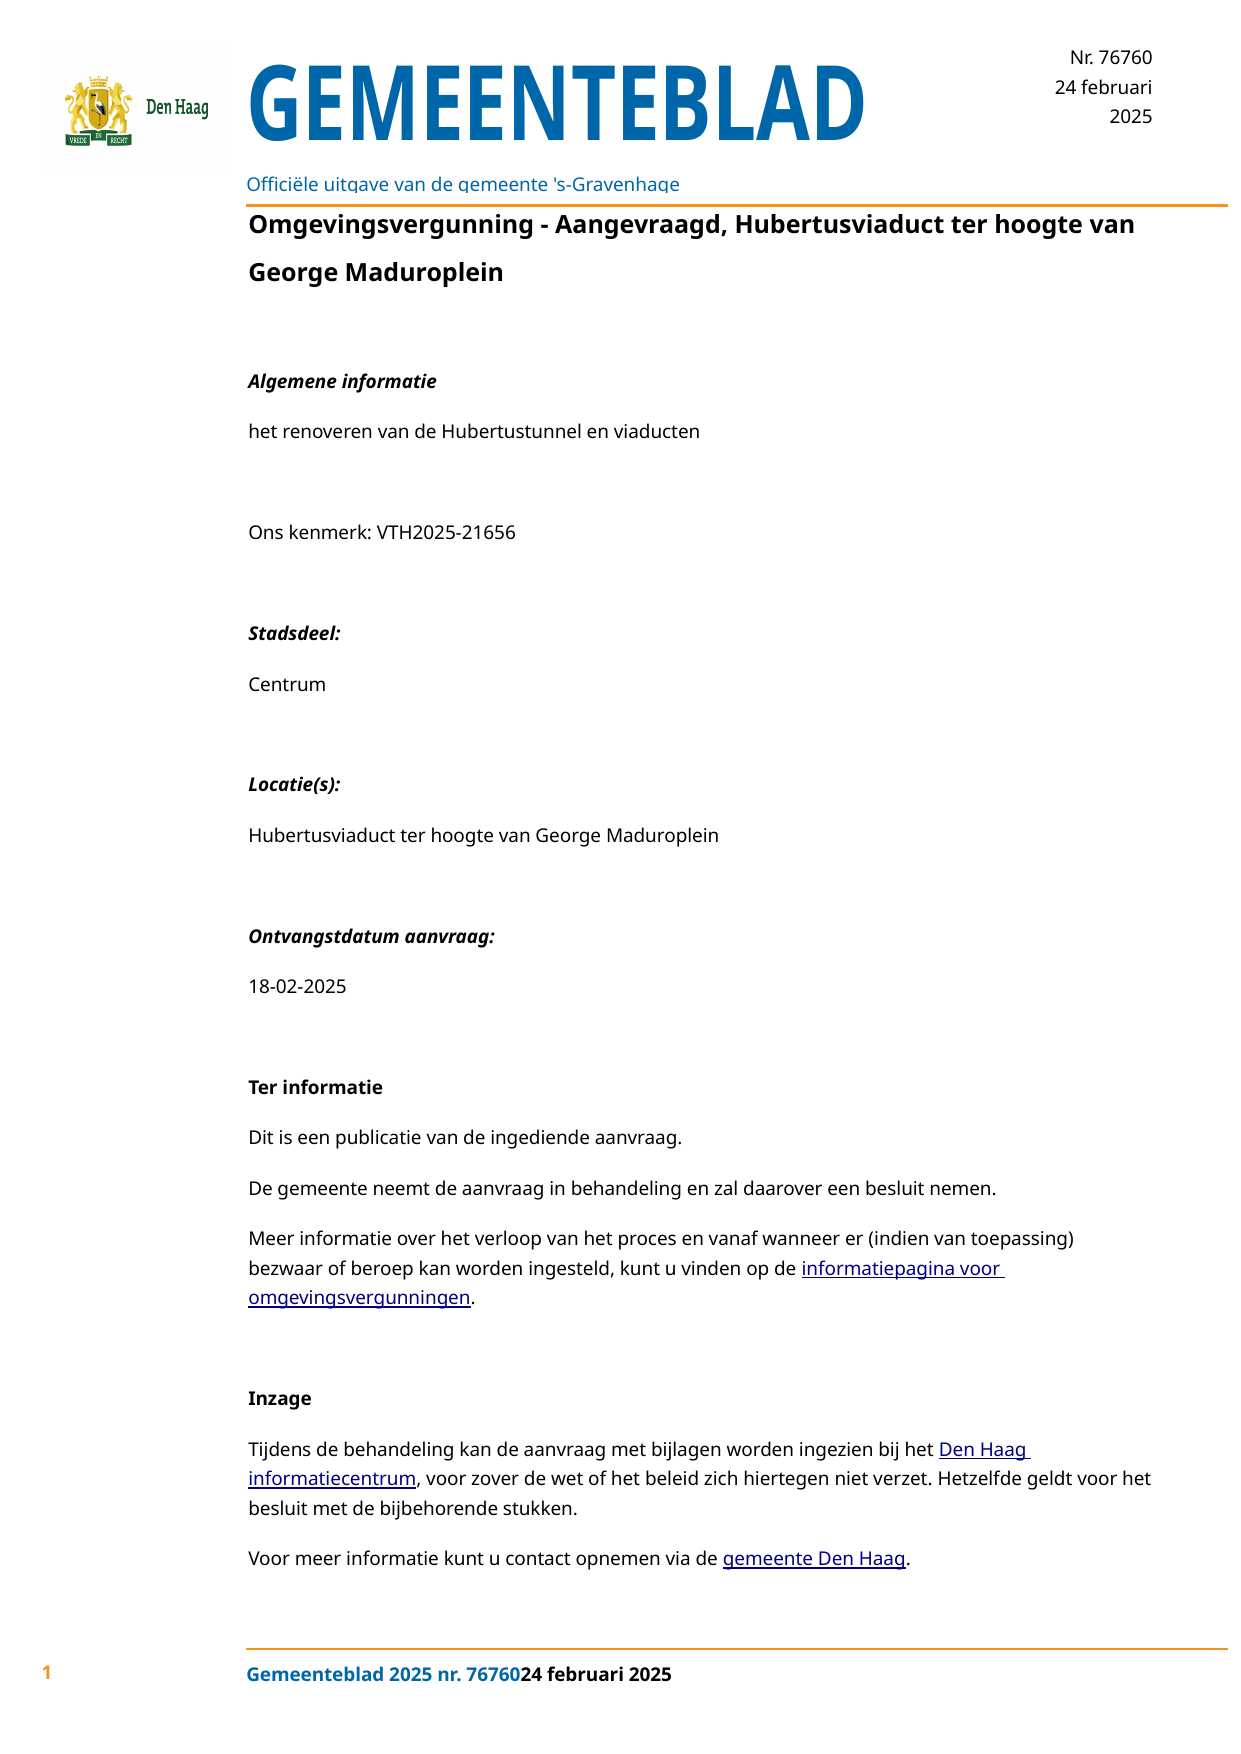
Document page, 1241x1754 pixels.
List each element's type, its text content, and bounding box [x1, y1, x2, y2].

text Tijdens de behandeling kan de aanvraag met bijlagen worden ingezien bij het Den Haag informatiecentrum, voor zover de wet of het beleid zich hiertegen niet verzet. Hetzelfde geldt voor het besluit met de bijbehorende stukken. [248, 1436, 1152, 1521]
text De gemeente neemt de aanvraag in behandeling en zal daarover een besluit nemen. [248, 1175, 1152, 1201]
text Stadsdeel: [248, 620, 1152, 646]
text Inzage [248, 1385, 1152, 1411]
text Dit is een publicatie van de ingediende aanvraag. [248, 1124, 1152, 1150]
text Locatie(s): [248, 772, 1152, 797]
text Meer informatie over het verloop van het proces en vanaf wanneer er (indien van toepassing) bezwaar of beroep kan worden ingesteld, kunt u vinden op de informatiepagina voor omgevingsvergunningen. [248, 1225, 1152, 1310]
text Hubertusviaduct ter hoogte van George Maduroplein [248, 822, 1152, 848]
text Centrum [248, 671, 1152, 697]
text 18-02-2025 [248, 973, 1152, 999]
text Ons kenmerk: VTH2025-21656 [248, 519, 1152, 545]
picture [41, 47, 231, 172]
text het renoveren van de Hubertustunnel en viaducten [248, 419, 1152, 444]
text Algemene informatie [248, 368, 1152, 394]
text Omgevingsvergunning - Aangevraagd, Hubertusviaduct ter hoogte van George Maduroplein [248, 207, 1152, 288]
text Ter informatie [248, 1074, 1152, 1100]
text Ontvangstdatum aanvraag: [248, 923, 1152, 949]
text Voor meer informatie kunt u contact opnemen via de gemeente Den Haag. [248, 1545, 1152, 1571]
